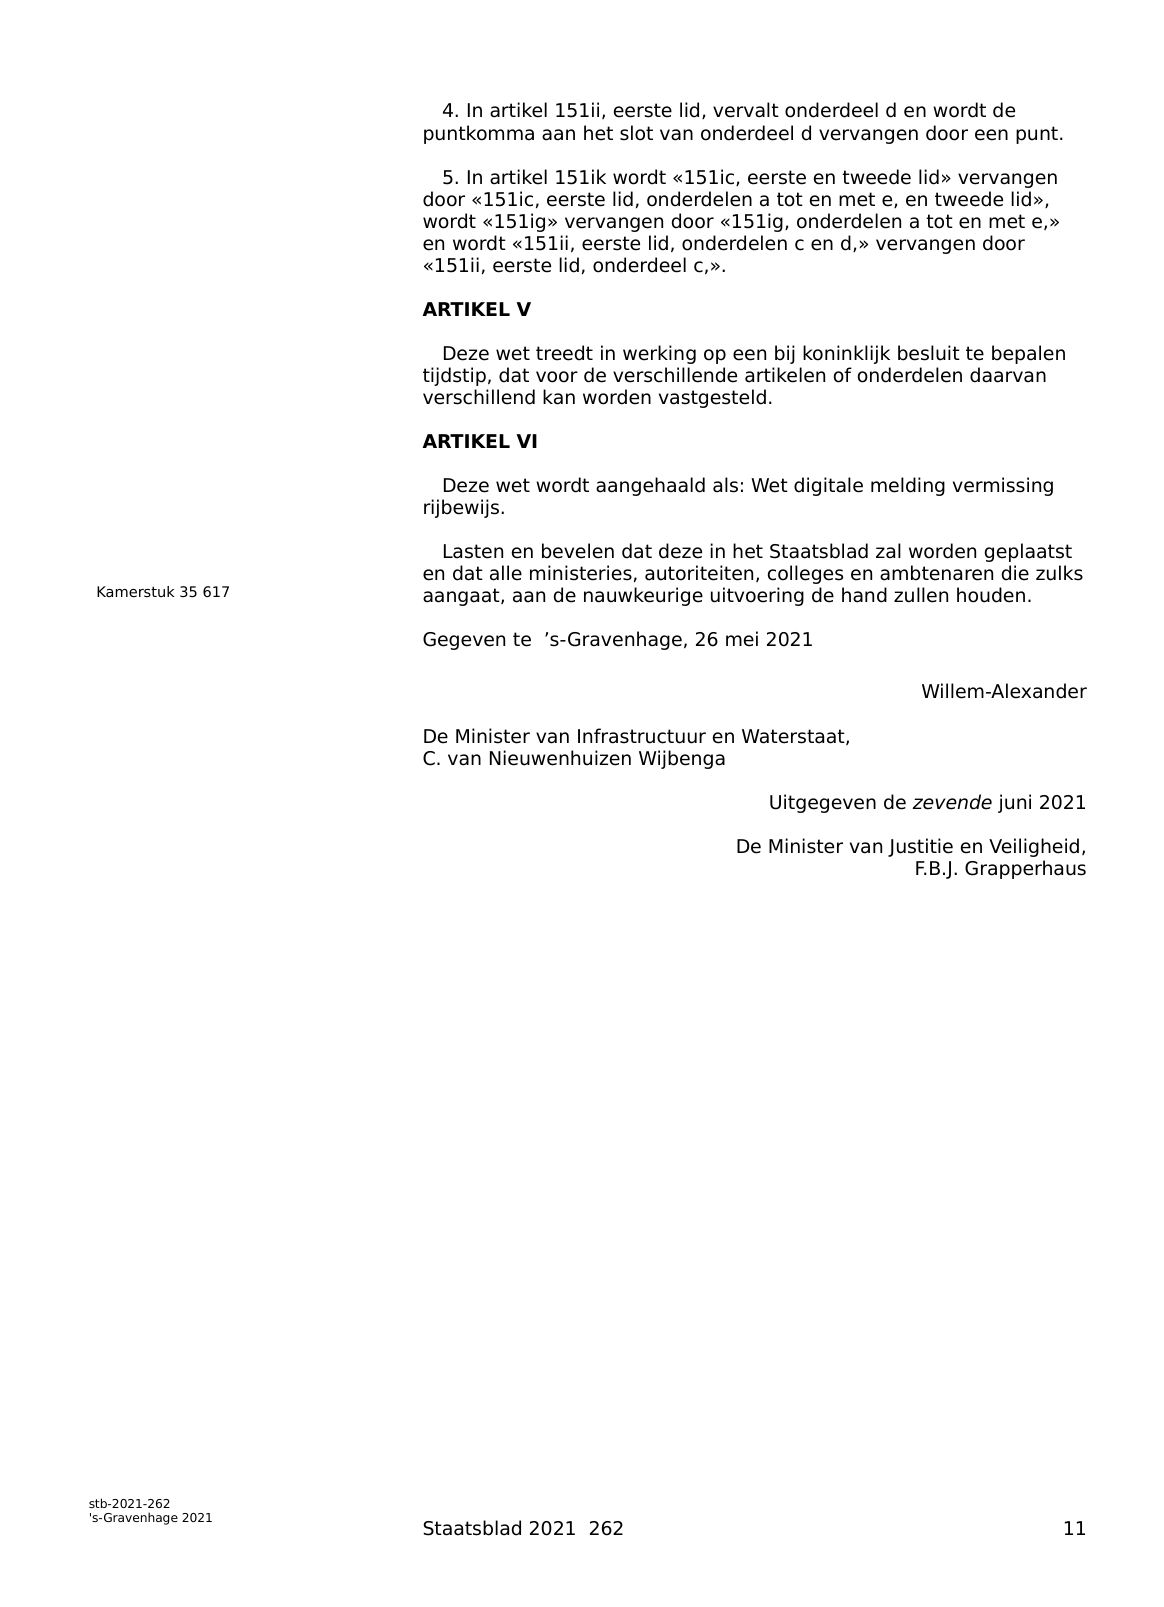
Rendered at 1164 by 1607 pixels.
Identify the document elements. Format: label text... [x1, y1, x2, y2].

text De Minister van Infrastructuur en Waterstaat, C. van Nieuwenhuizen Wijbenga [422, 726, 1087, 769]
subtitle ARTIKEL VI [422, 431, 1087, 453]
text De Minister van Justitie en Veiligheid, F.B.J. Grapperhaus [422, 836, 1087, 880]
text stb-2021-262 [88, 1497, 323, 1511]
text Deze wet treedt in werking op een bij koninklijk besluit te bepalen tijdstip, dat voor de verschillende artikelen of onderdelen daarvan verschillend kan worden vastgesteld. [422, 343, 1087, 409]
text 5. In artikel 151ik wordt «151ic, eerste en tweede lid» vervangen door «151ic, eerste lid, onderdelen a tot en met e, en tweede lid», wordt «151ig» vervangen door «151ig, onderdelen a tot en met e,» en wordt «151ii, eerste lid, onderdelen c en d,» vervangen door «151ii, eerste lid, onderdeel c,». [422, 167, 1087, 276]
text Kamerstuk 35 617 [77, 584, 396, 601]
subtitle ARTIKEL V [422, 299, 1087, 321]
text 's-Gravenhage 2021 [88, 1511, 323, 1525]
text Uitgegeven de zevende juni 2021 [422, 792, 1087, 814]
text Willem-Alexander [422, 681, 1087, 703]
text Deze wet wordt aangehaald als: Wet digitale melding vermissing rijbewijs. [422, 475, 1087, 519]
text Gegeven te ’s-Gravenhage, 26 mei 2021 [422, 629, 1087, 651]
text 4. In artikel 151ii, eerste lid, vervalt onderdeel d en wordt de puntkomma aan het slot van onderdeel d vervangen door een punt. [422, 100, 1087, 144]
text Lasten en bevelen dat deze in het Staatsblad zal worden geplaatst en dat alle ministeries, autoriteiten, colleges en ambtenaren die zulks aangaat, aan de nauwkeurige uitvoering de hand zullen houden. [422, 541, 1087, 607]
